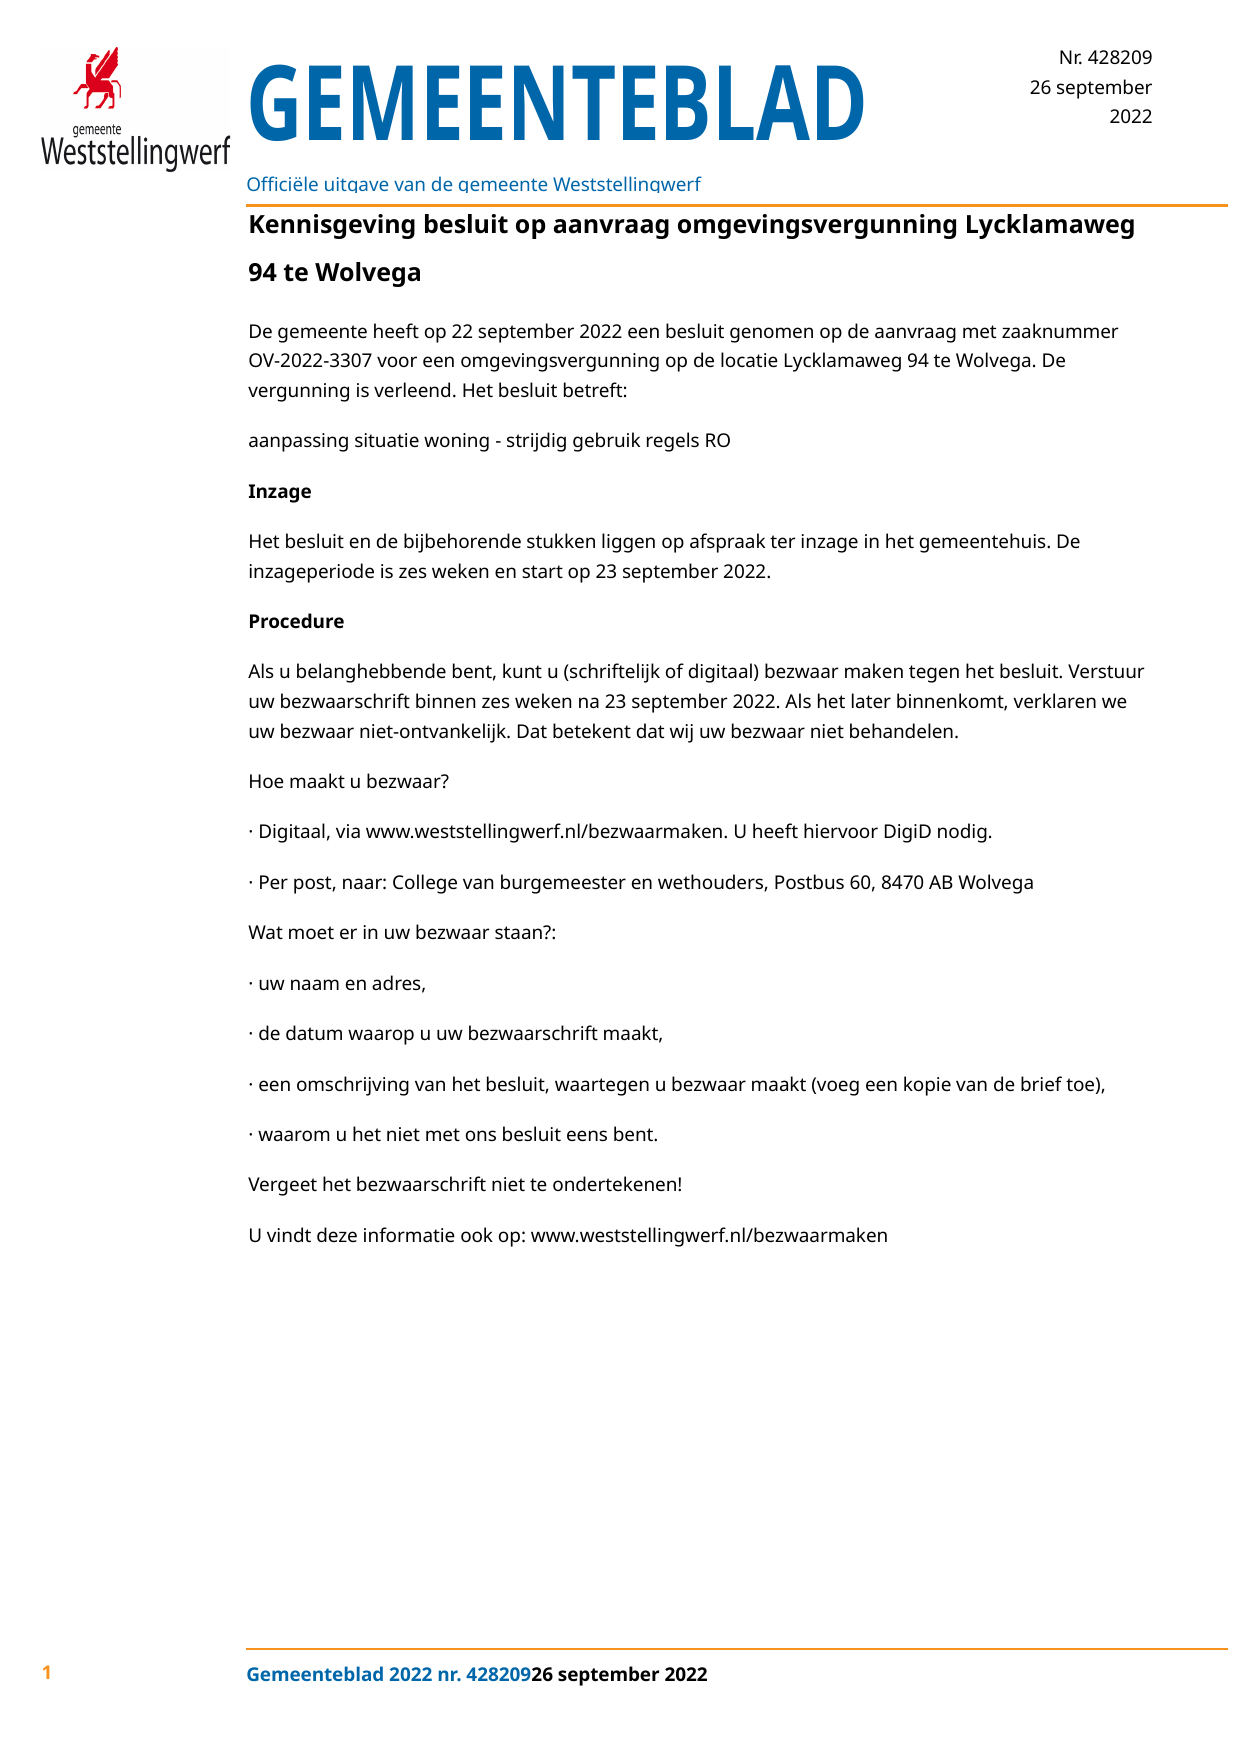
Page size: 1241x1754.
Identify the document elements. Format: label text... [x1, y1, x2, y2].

text Kennisgeving besluit op aanvraag omgevingsvergunning Lycklamaweg 94 te Wolvega [248, 207, 1152, 288]
text Wat moet er in uw bezwaar staan?: [248, 919, 1152, 945]
text Het besluit en de bijbehorende stukken liggen op afspraak ter inzage in het gemeentehuis. De inzageperiode is zes weken en start op 23 september 2022. [248, 528, 1152, 584]
text Vergeet het bezwaarschrift niet te ondertekenen! [248, 1172, 1152, 1197]
text De gemeente heeft op 22 september 2022 een besluit genomen op de aanvraag met zaaknummer OV-2022-3307 voor een omgevingsvergunning op de locatie Lycklamaweg 94 te Wolvega. De vergunning is verleend. Het besluit betreft: [248, 318, 1152, 403]
picture [41, 47, 231, 172]
text Inzage [248, 478, 1152, 504]
text · uw naam en adres, [248, 970, 1152, 996]
text Procedure [248, 608, 1152, 634]
text U vindt deze informatie ook op: www.weststellingwerf.nl/bezwaarmaken [248, 1222, 1152, 1248]
text aanpassing situatie woning - strijdig gebruik regels RO [248, 427, 1152, 453]
text · de datum waarop u uw bezwaarschrift maakt, [248, 1020, 1152, 1046]
text · een omschrijving van het besluit, waartegen u bezwaar maakt (voeg een kopie van de brief toe), [248, 1071, 1152, 1097]
text · waarom u het niet met ons besluit eens bent. [248, 1121, 1152, 1147]
text Hoe maakt u bezwaar? [248, 768, 1152, 794]
text · Per post, naar: College van burgemeester en wethouders, Postbus 60, 8470 AB Wolvega [248, 869, 1152, 895]
text · Digitaal, via www.weststellingwerf.nl/bezwaarmaken. U heeft hiervoor DigiD nodig. [248, 819, 1152, 844]
text Als u belanghebbende bent, kunt u (schriftelijk of digitaal) bezwaar maken tegen het besluit. Verstuur uw bezwaarschrift binnen zes weken na 23 september 2022. Als het later binnenkomt, verklaren we uw bezwaar niet-ontvankelijk. Dat betekent dat wij uw bezwaar niet behandelen. [248, 659, 1152, 744]
